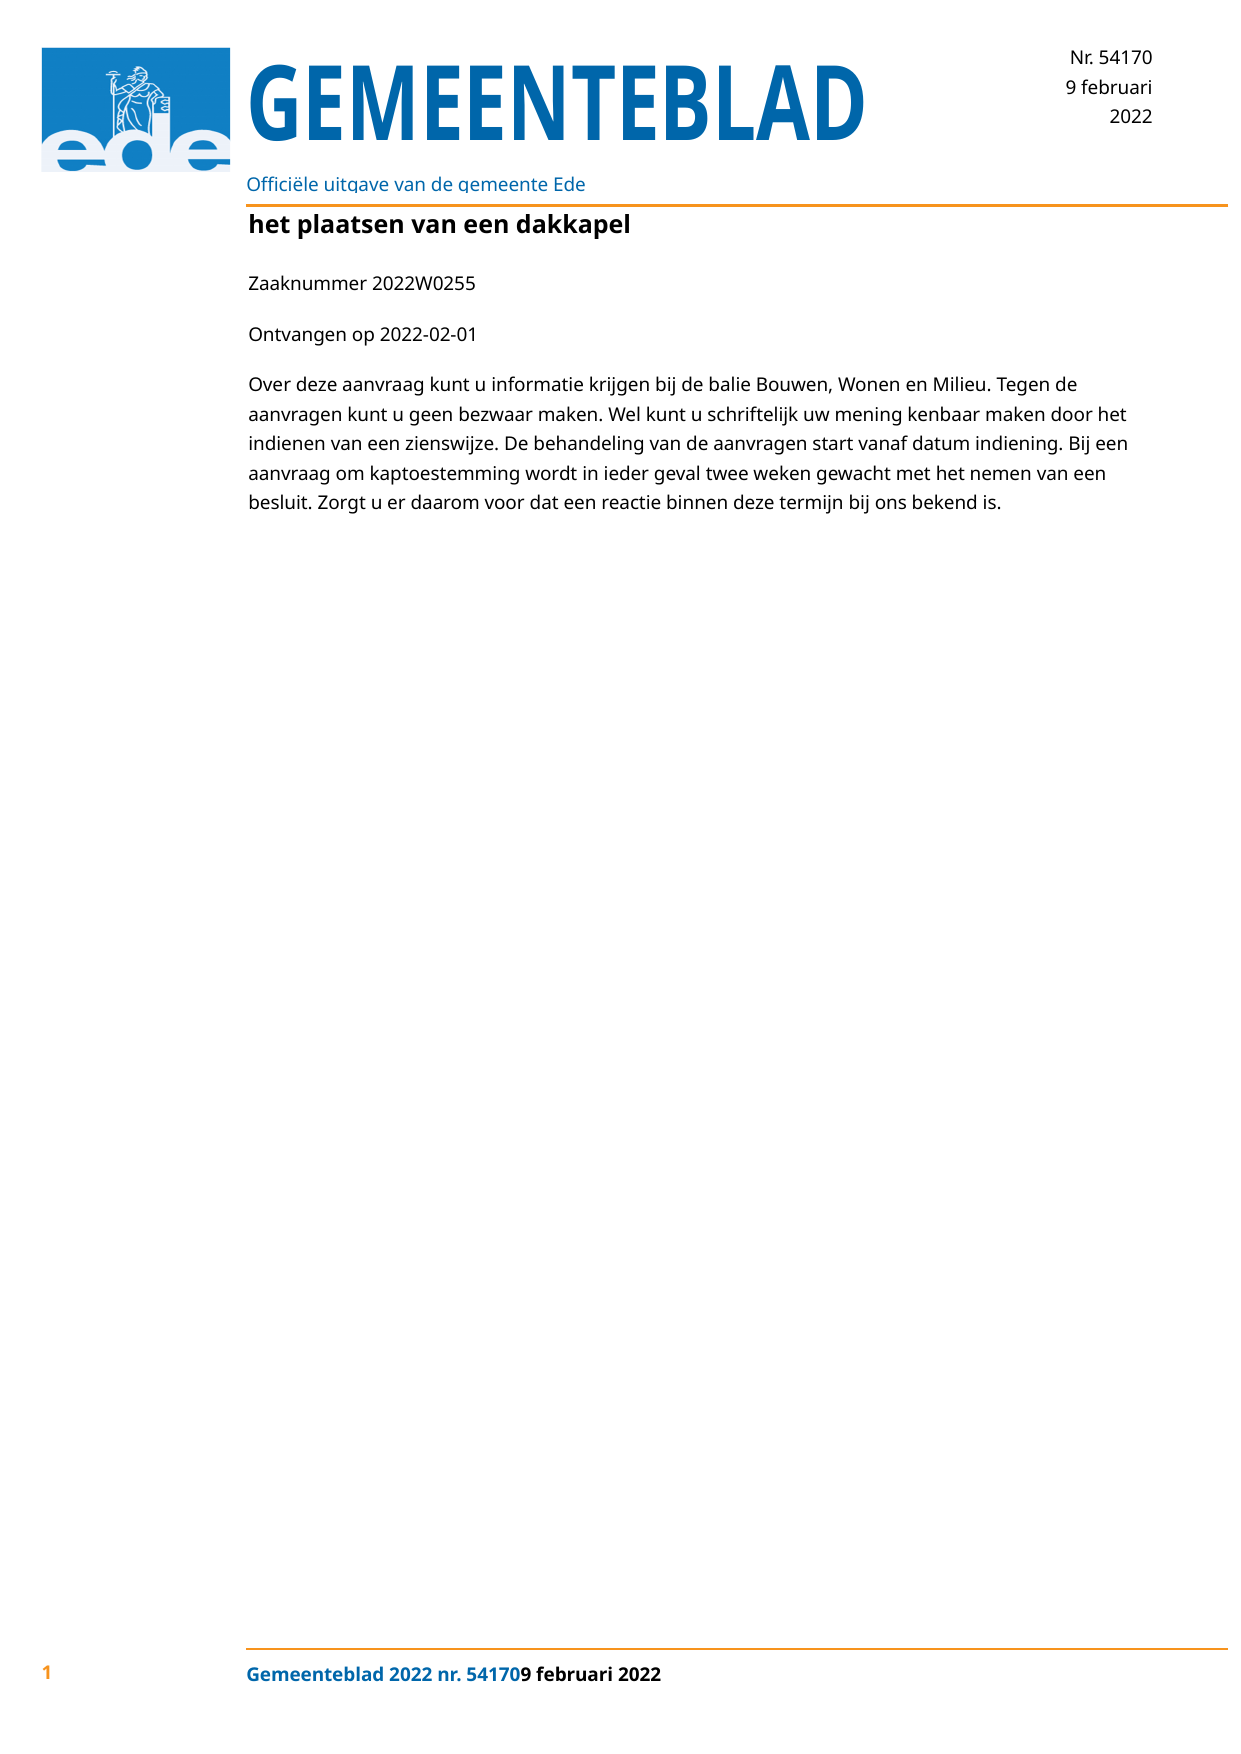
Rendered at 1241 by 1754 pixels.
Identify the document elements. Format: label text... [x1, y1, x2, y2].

picture [41, 47, 231, 172]
text Over deze aanvraag kunt u informatie krijgen bij de balie Bouwen, Wonen en Milieu. Tegen de aanvragen kunt u geen bezwaar maken. Wel kunt u schriftelijk uw mening kenbaar maken door het indienen van een zienswijze. De behandeling van de aanvragen start vanaf datum indiening. Bij een aanvraag om kaptoestemming wordt in ieder geval twee weken gewacht met het nemen van een besluit. Zorgt u er daarom voor dat een reactie binnen deze termijn bij ons bekend is. [248, 371, 1152, 515]
text Ontvangen op 2022-02-01 [248, 321, 1152, 346]
text Zaaknummer 2022W0255 [248, 270, 1152, 296]
text het plaatsen van een dakkapel [248, 207, 1152, 241]
